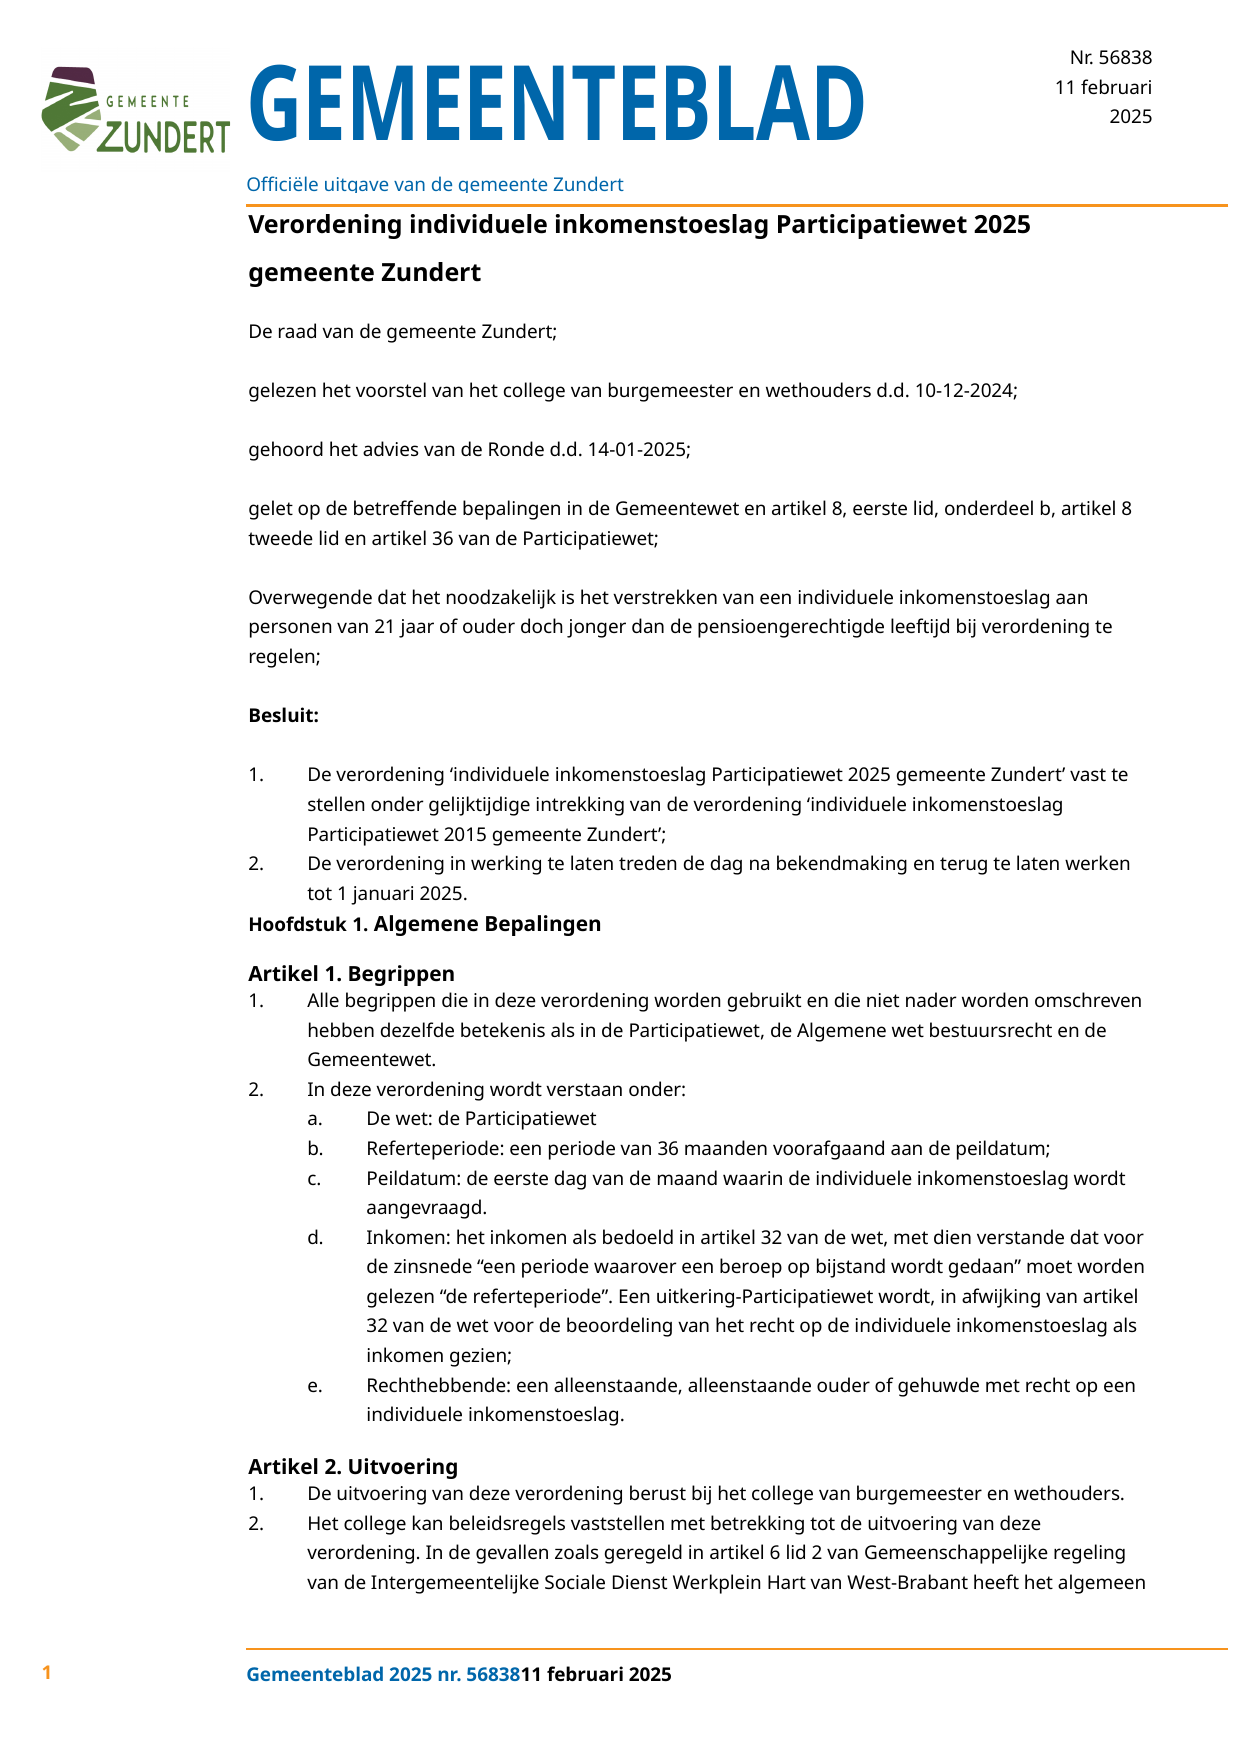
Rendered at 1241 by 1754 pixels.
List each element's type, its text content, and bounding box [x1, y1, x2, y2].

list Alle begrippen die in deze verordening worden gebruikt en die niet nader worden omschreven hebben dezelfde betekenis als in de Participatiewet, de Algemene wet bestuursrecht en de Gemeentewet. [248, 987, 1152, 1072]
list Peildatum: de eerste dag van de maand waarin de individuele inkomenstoeslag wordt aangevraagd. [307, 1165, 1152, 1220]
list De wet: de Participatiewet [307, 1106, 1152, 1131]
list Referteperiode: een periode van 36 maanden voorafgaand aan de peildatum; [307, 1135, 1152, 1161]
list Rechthebbende: een alleenstaande, alleenstaande ouder of gehuwde met recht op een individuele inkomenstoeslag. [307, 1372, 1152, 1427]
list Het college kan beleidsregels vaststellen met betrekking tot de uitvoering van deze verordening. In de gevallen zoals geregeld in artikel 6 lid 2 van Gemeenschappelijke regeling van de Intergemeentelijke Sociale Dienst Werkplein Hart van West-Brabant heeft het algemeen [248, 1510, 1152, 1595]
text gelet op de betreffende bepalingen in de Gemeentewet en artikel 8, eerste lid, onderdeel b, artikel 8 tweede lid en artikel 36 van de Participatiewet; [248, 495, 1152, 551]
text gehoord het advies van de Ronde d.d. 14-01-2025; [248, 436, 1152, 462]
list De uitvoering van deze verordening berust bij het college van burgemeester en wethouders. [248, 1480, 1152, 1506]
picture [41, 47, 231, 172]
text Besluit: [248, 702, 1152, 728]
text Artikel 1. Begrippen [248, 959, 1152, 987]
text Artikel 2. Uitvoering [248, 1452, 1152, 1480]
text Overwegende dat het noodzakelijk is het verstrekken van een individuele inkomenstoeslag aan personen van 21 jaar of ouder doch jonger dan de pensioengerechtigde leeftijd bij verordening te regelen; [248, 584, 1152, 669]
list Inkomen: het inkomen als bedoeld in artikel 32 van de wet, met dien verstande dat voor de zinsnede “een periode waarover een beroep op bijstand wordt gedaan” moet worden gelezen “de referteperiode”. Een uitkering-Participatiewet wordt, in afwijking van artikel 32 van de wet voor de beoordeling van het recht op de individuele inkomenstoeslag als inkomen gezien; [307, 1224, 1152, 1368]
text Verordening individuele inkomenstoeslag Participatiewet 2025 gemeente Zundert [248, 207, 1152, 288]
text gelezen het voorstel van het college van burgemeester en wethouders d.d. 10-12-2024; [248, 377, 1152, 403]
list De verordening in werking te laten treden de dag na bekendmaking en terug te laten werken tot 1 januari 2025. [248, 850, 1152, 906]
text De raad van de gemeente Zundert; [248, 318, 1152, 344]
text Hoofdstuk 1. Algemene Bepalingen [248, 909, 1152, 938]
list De verordening ‘individuele inkomenstoeslag Participatiewet 2025 gemeente Zundert’ vast te stellen onder gelijktijdige intrekking van de verordening ‘individuele inkomenstoeslag Participatiewet 2015 gemeente Zundert’; [248, 762, 1152, 847]
list In deze verordening wordt verstaan onder: [248, 1076, 1152, 1102]
